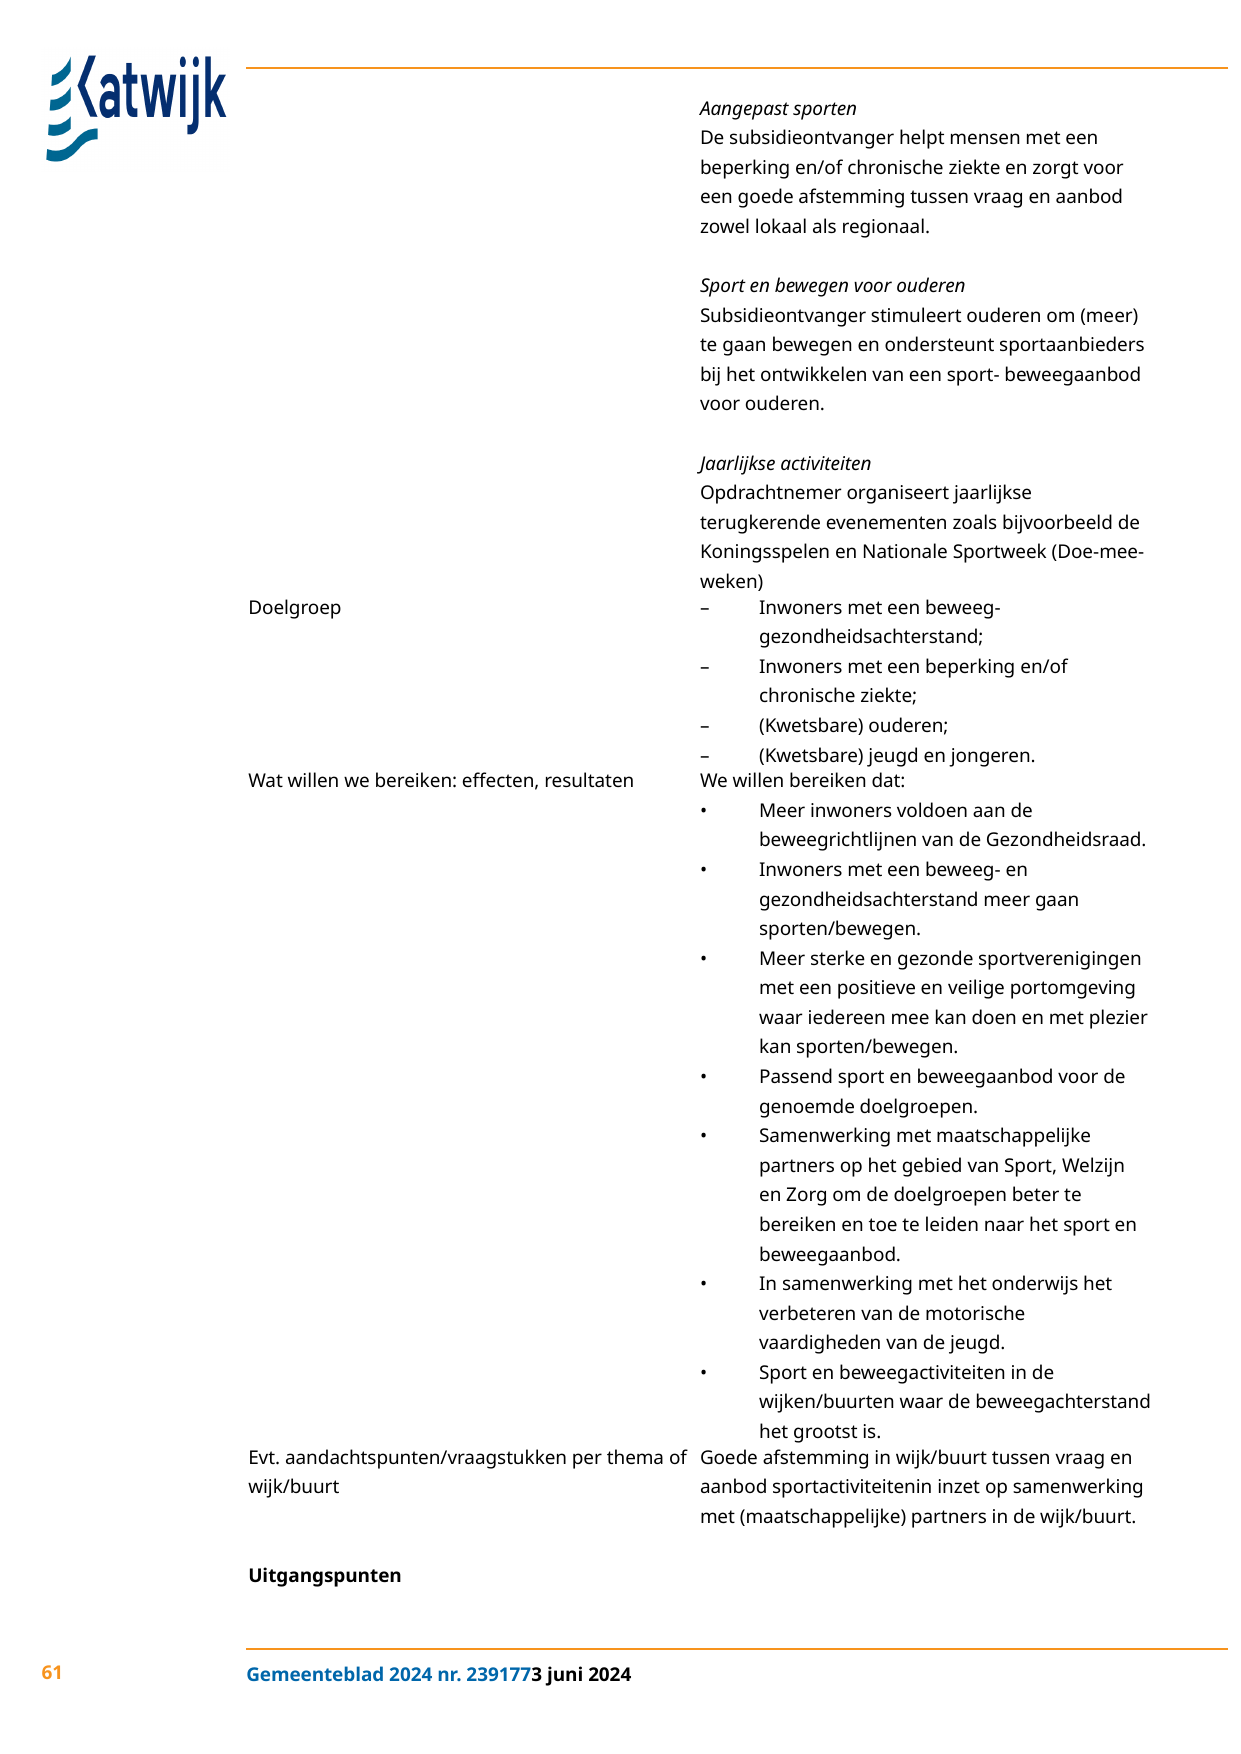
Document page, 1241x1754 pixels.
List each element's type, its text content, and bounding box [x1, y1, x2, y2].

table_cell Evt. aandachtspunten/vraagstukken per thema of wijk/buurt [248, 1444, 700, 1529]
table_cell Aangepast sporten De subsidieontvanger helpt mensen met een beperking en/of chronische ziekte en zorgt voor een goede afstemming tussen vraag en aanbod zowel lokaal als regionaal. Sport en bewegen voor ouderen Subsidieontvanger stimuleert ouderen om (meer) te gaan bewegen en ondersteunt sportaanbieders bij het ontwikkelen van een sport- beweegaanbod voor ouderen. Jaarlijkse activiteiten Opdrachtnemer organiseert jaarlijkse terugkerende evenementen zoals bijvoorbeeld de Koningsspelen en Nationale Sportweek (Doe-mee-weken) [700, 95, 1152, 594]
table_cell Doelgroep [248, 594, 700, 767]
picture [41, 47, 231, 172]
table_cell We willen bereiken dat: Meer inwoners voldoen aan de beweegrichtlijnen van de Gezondheidsraad. Inwoners met een beweeg- en gezondheidsachterstand meer gaan sporten/bewegen. Meer sterke en gezonde sportverenigingen met een positieve en veilige portomgeving waar iedereen mee kan doen en met plezier kan sporten/bewegen. Passend sport en beweegaanbod voor de genoemde doelgroepen. Samenwerking met maatschappelijke partners op het gebied van Sport, Welzijn en Zorg om de doelgroepen beter te bereiken en toe te leiden naar het sport en beweegaanbod. In samenwerking met het onderwijs het verbeteren van de motorische vaardigheden van de jeugd. Sport en beweegactiviteiten in de wijken/buurten waar de beweegachterstand het grootst is. [700, 768, 1152, 1444]
table_cell Wat willen we bereiken: effecten, resultaten [248, 768, 700, 1444]
table_header Uitgangspunten [248, 1562, 1152, 1588]
table_cell [248, 95, 700, 594]
table_cell Inwoners met een beweeg- gezondheidsachterstand; Inwoners met een beperking en/of chronische ziekte; (Kwetsbare) ouderen; (Kwetsbare) jeugd en jongeren. [700, 594, 1152, 767]
table_cell Goede afstemming in wijk/buurt tussen vraag en aanbod sportactiviteitenin inzet op samenwerking met (maatschappelijke) partners in de wijk/buurt. [700, 1444, 1152, 1529]
